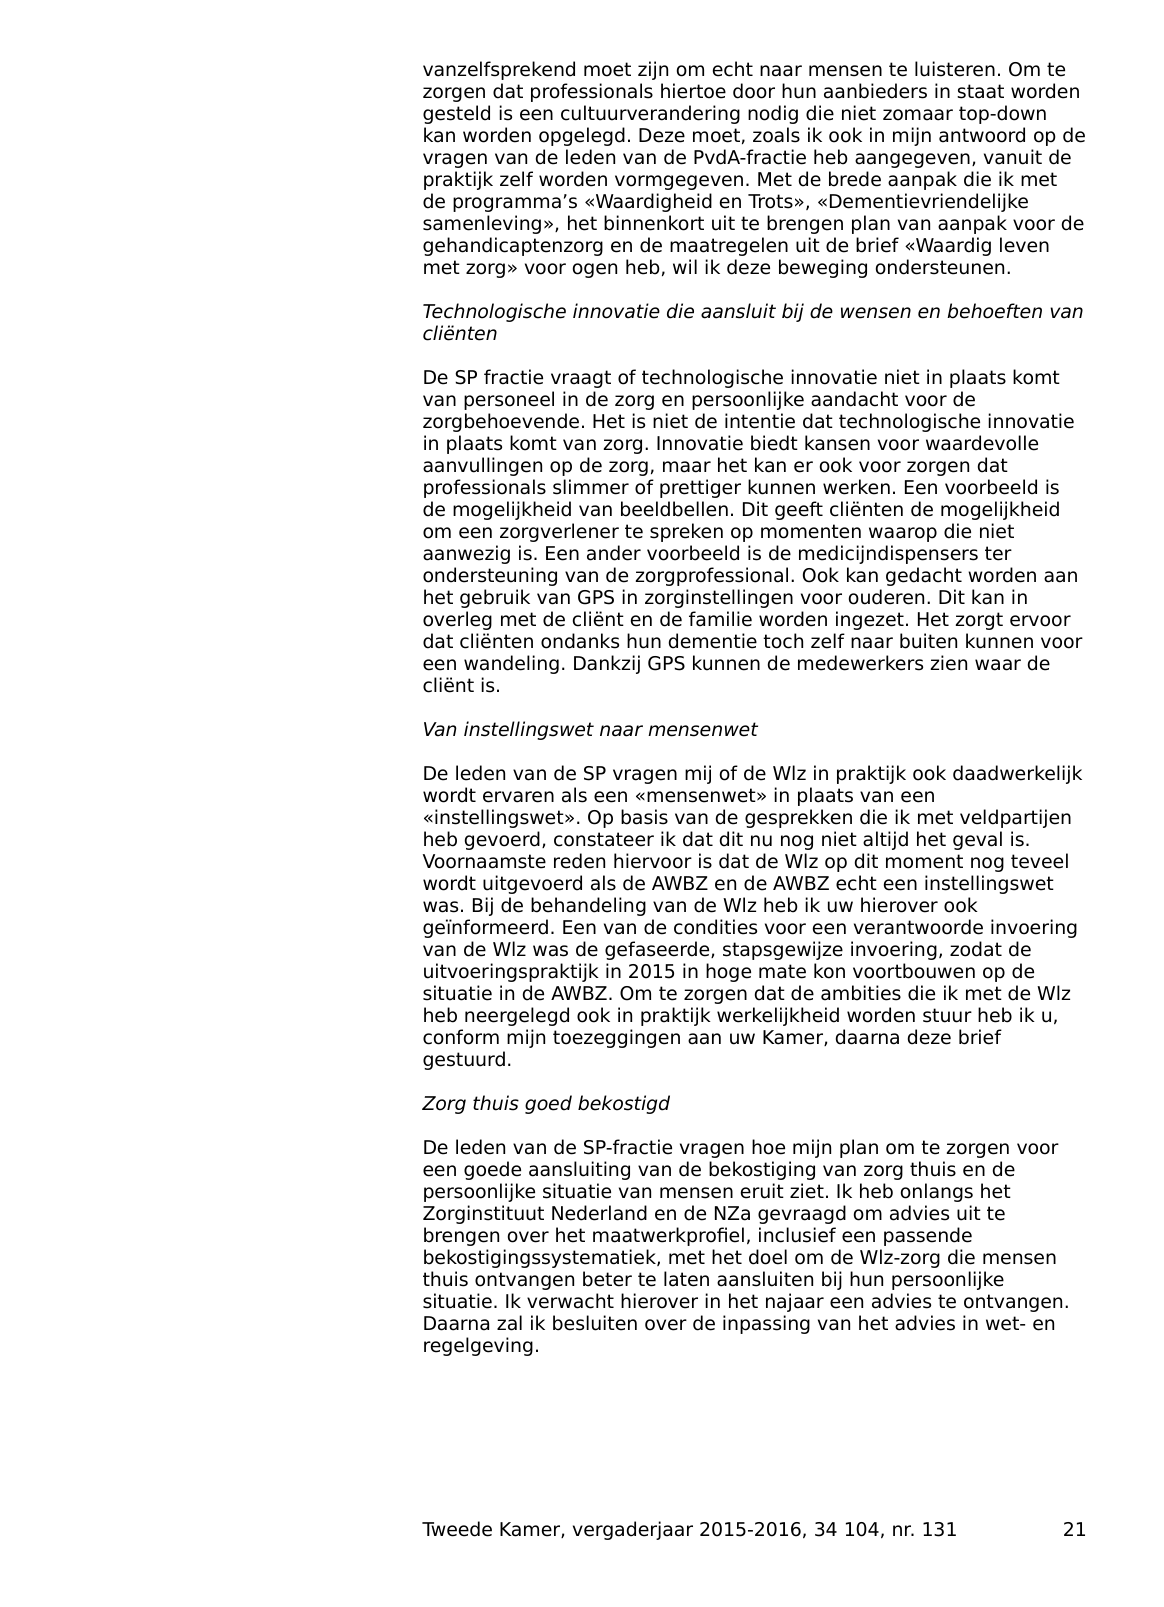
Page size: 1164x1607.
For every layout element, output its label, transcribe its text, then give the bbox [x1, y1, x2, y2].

subtitle Zorg thuis goed bekostigd [422, 1093, 1087, 1115]
text De leden van de SP-fractie vragen hoe mijn plan om te zorgen voor een goede aansluiting van de bekostiging van zorg thuis en de persoonlijke situatie van mensen eruit ziet. Ik heb onlangs het Zorginstituut Nederland en de NZa gevraagd om advies uit te brengen over het maatwerkprofiel, inclusief een passende bekostigingssystematiek, met het doel om de Wlz-zorg die mensen thuis ontvangen beter te laten aansluiten bij hun persoonlijke situatie. Ik verwacht hierover in het najaar een advies te ontvangen. Daarna zal ik besluiten over de inpassing van het advies in wet- en regelgeving. [422, 1137, 1087, 1357]
text De leden van de SP vragen mij of de Wlz in praktijk ook daadwerkelijk wordt ervaren als een «mensenwet» in plaats van een «instellingswet». Op basis van de gesprekken die ik met veldpartijen heb gevoerd, constateer ik dat dit nu nog niet altijd het geval is. Voornaamste reden hiervoor is dat de Wlz op dit moment nog teveel wordt uitgevoerd als de AWBZ en de AWBZ echt een instellingswet was. Bij de behandeling van de Wlz heb ik uw hierover ook geïnformeerd. Een van de condities voor een verantwoorde invoering van de Wlz was de gefaseerde, stapsgewijze invoering, zodat de uitvoeringspraktijk in 2015 in hoge mate kon voortbouwen op de situatie in de AWBZ. Om te zorgen dat de ambities die ik met de Wlz heb neergelegd ook in praktijk werkelijkheid worden stuur heb ik u, conform mijn toezeggingen aan uw Kamer, daarna deze brief gestuurd. [422, 763, 1087, 1071]
subtitle Technologische innovatie die aansluit bij de wensen en behoeften van cliënten [422, 301, 1087, 345]
subtitle Van instellingswet naar mensenwet [422, 719, 1087, 741]
text De SP fractie vraagt of technologische innovatie niet in plaats komt van personeel in de zorg en persoonlijke aandacht voor de zorgbehoevende. Het is niet de intentie dat technologische innovatie in plaats komt van zorg. Innovatie biedt kansen voor waardevolle aanvullingen op de zorg, maar het kan er ook voor zorgen dat professionals slimmer of prettiger kunnen werken. Een voorbeeld is de mogelijkheid van beeldbellen. Dit geeft cliënten de mogelijkheid om een zorgverlener te spreken op momenten waarop die niet aanwezig is. Een ander voorbeeld is de medicijndispensers ter ondersteuning van de zorgprofessional. Ook kan gedacht worden aan het gebruik van GPS in zorginstellingen voor ouderen. Dit kan in overleg met de cliënt en de familie worden ingezet. Het zorgt ervoor dat cliënten ondanks hun dementie toch zelf naar buiten kunnen voor een wandeling. Dankzij GPS kunnen de medewerkers zien waar de cliënt is. [422, 367, 1087, 697]
text vanzelfsprekend moet zijn om echt naar mensen te luisteren. Om te zorgen dat professionals hiertoe door hun aanbieders in staat worden gesteld is een cultuurverandering nodig die niet zomaar top-down kan worden opgelegd. Deze moet, zoals ik ook in mijn antwoord op de vragen van de leden van de PvdA-fractie heb aangegeven, vanuit de praktijk zelf worden vormgegeven. Met de brede aanpak die ik met de programma’s «Waardigheid en Trots», «Dementievriendelijke samenleving», het binnenkort uit te brengen plan van aanpak voor de gehandicaptenzorg en de maatregelen uit de brief «Waardig leven met zorg» voor ogen heb, wil ik deze beweging ondersteunen. [422, 59, 1087, 279]
